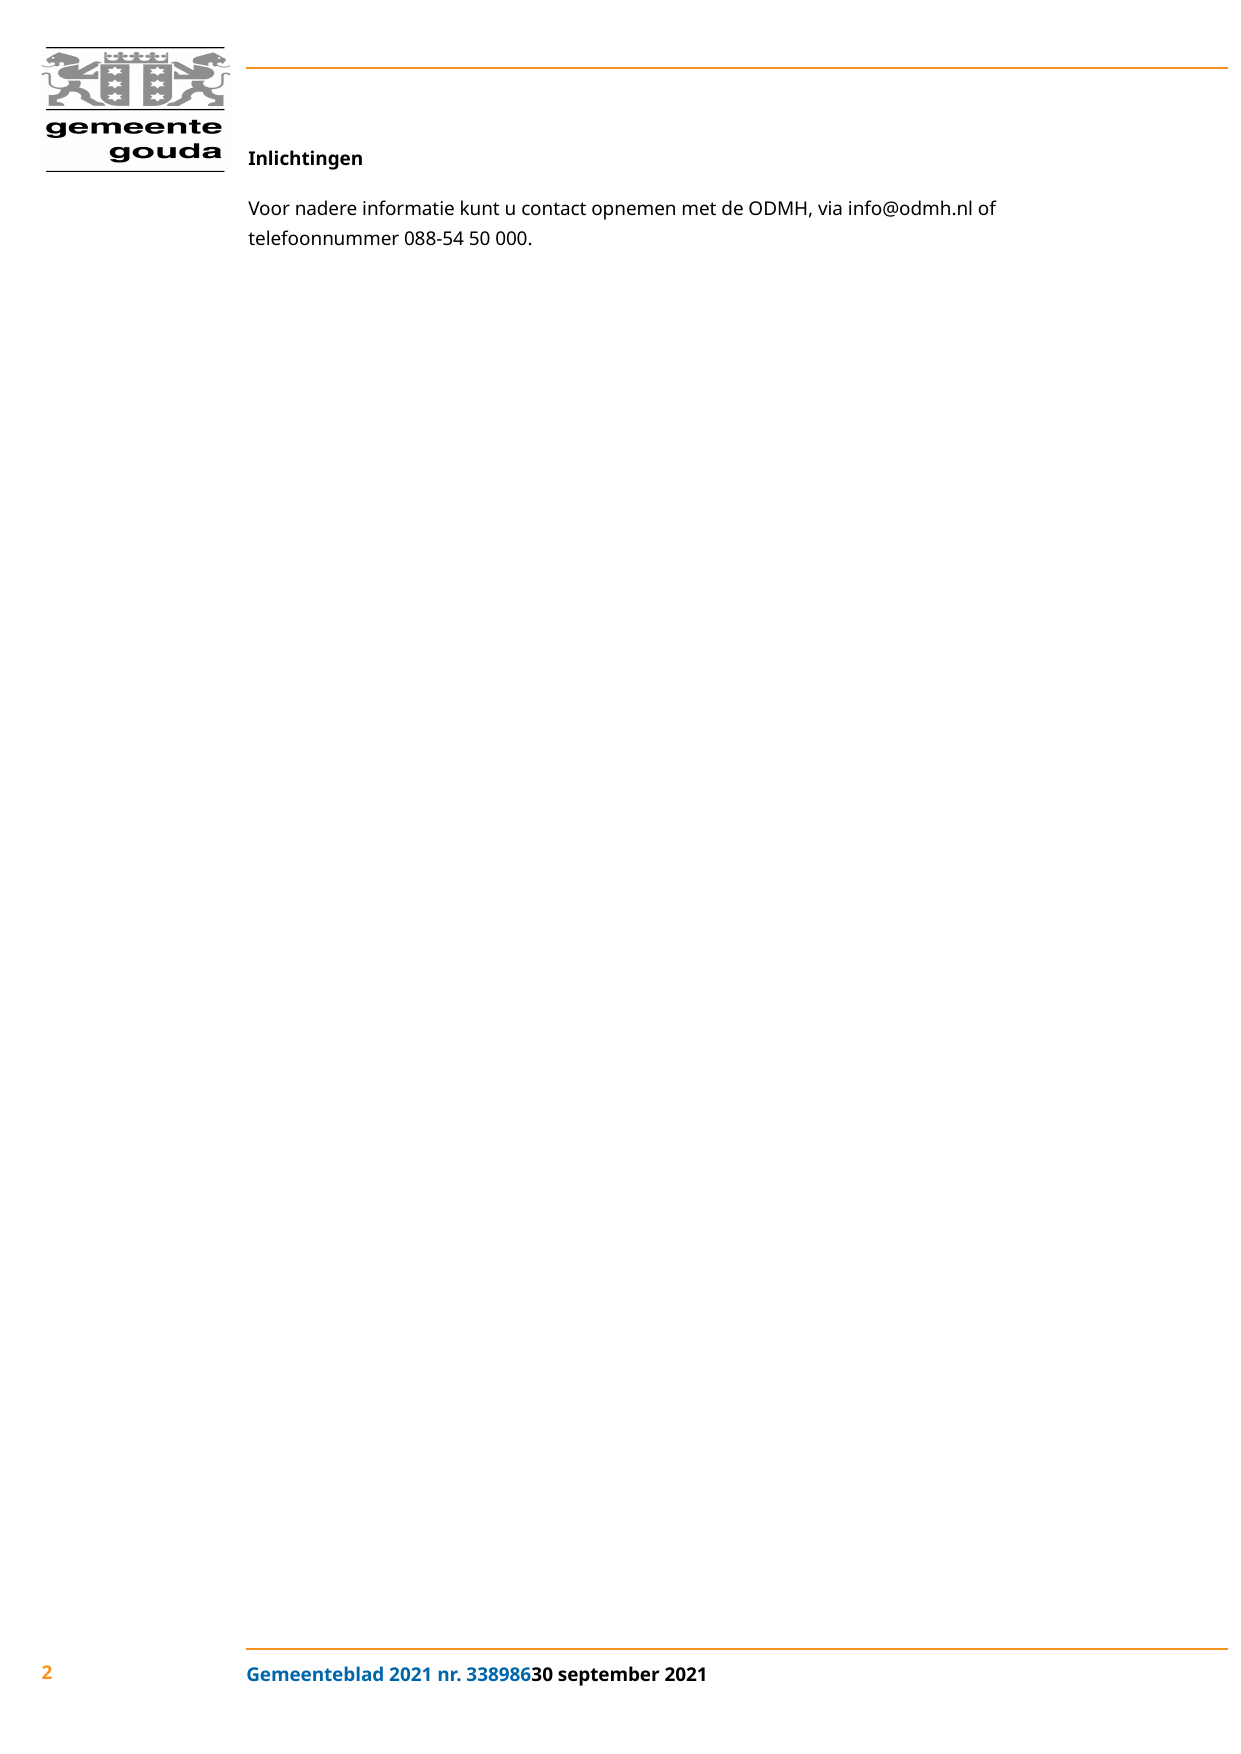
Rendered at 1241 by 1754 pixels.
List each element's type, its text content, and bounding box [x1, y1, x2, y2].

text Inlichtingen [248, 145, 1152, 171]
text Voor nadere informatie kunt u contact opnemen met de ODMH, via info@odmh.nl of telefoonnummer 088-54 50 000. [248, 196, 1152, 251]
picture [41, 47, 231, 172]
